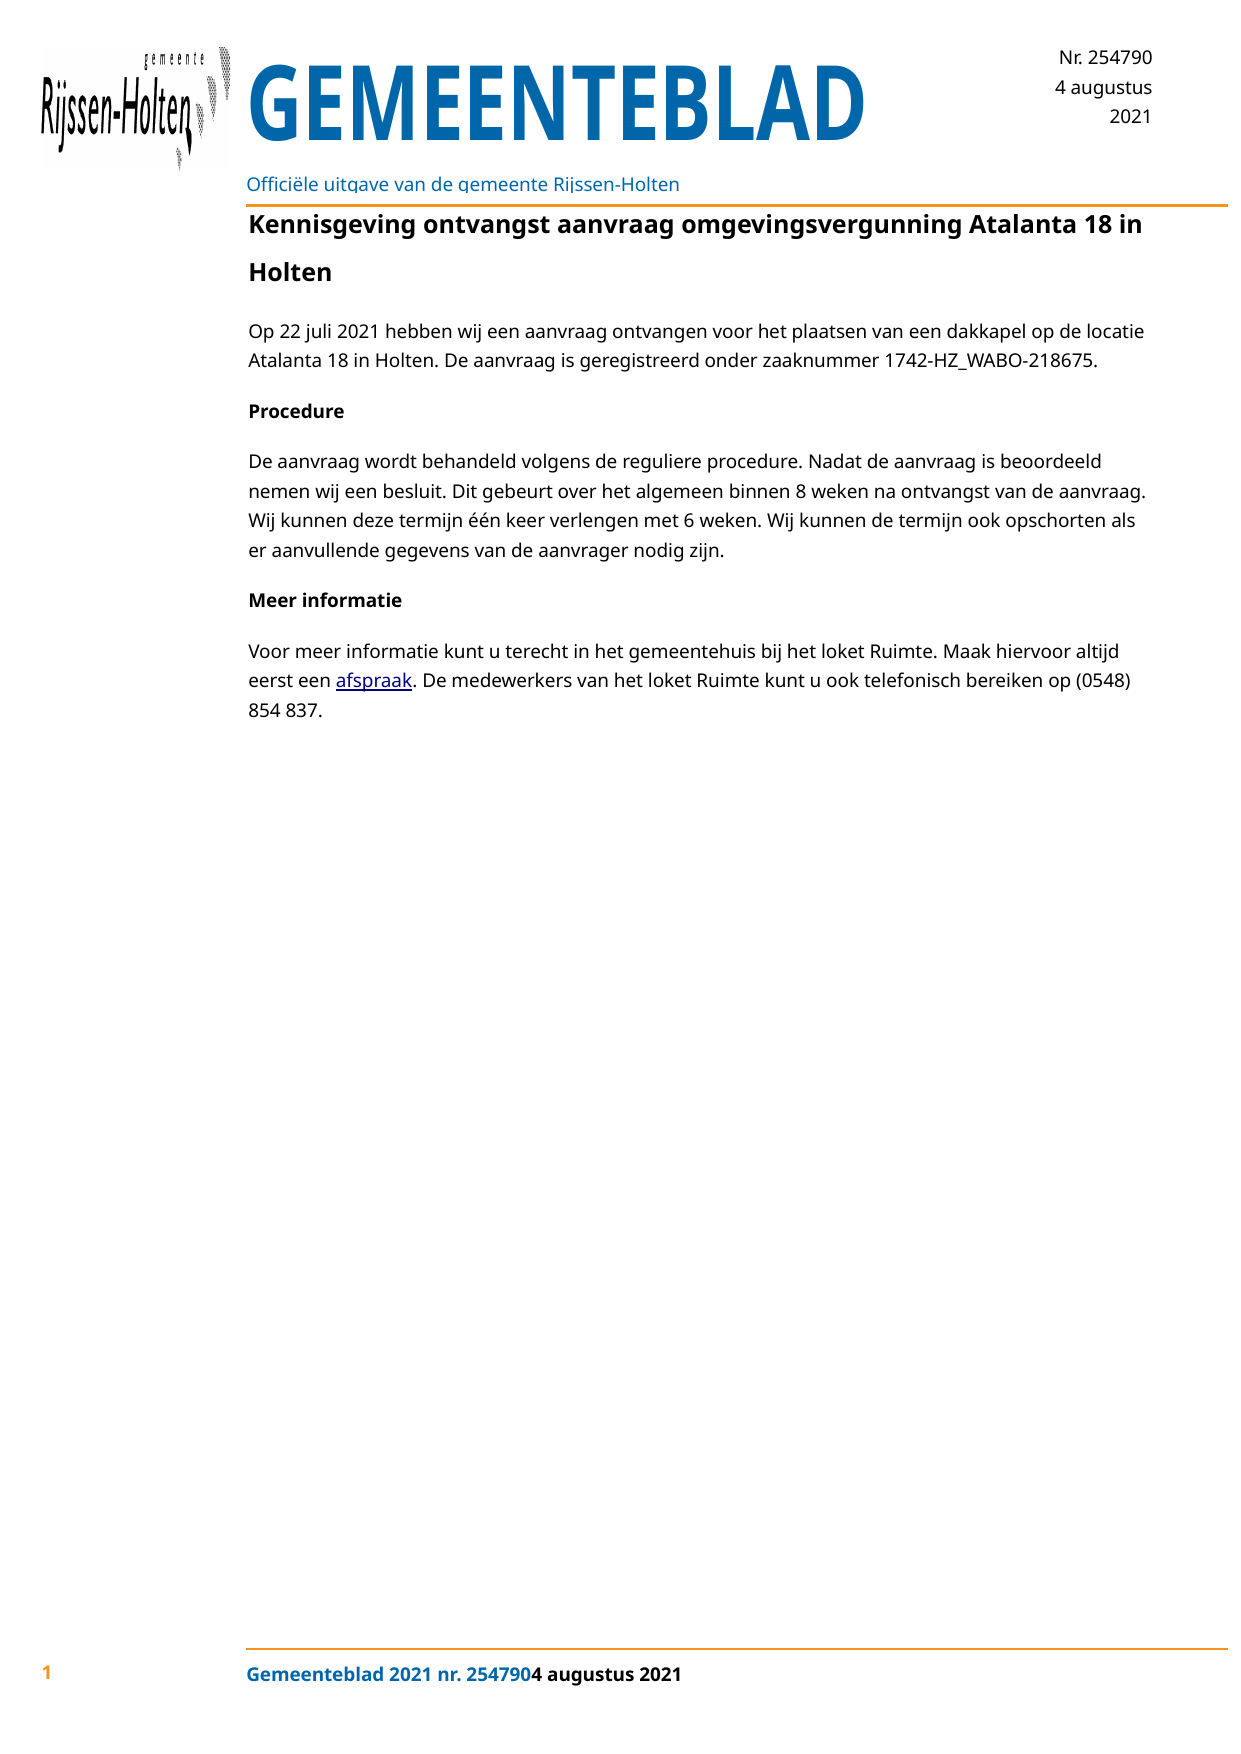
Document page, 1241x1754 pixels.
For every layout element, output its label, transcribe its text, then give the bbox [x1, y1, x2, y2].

text De aanvraag wordt behandeld volgens de reguliere procedure. Nadat de aanvraag is beoordeeld nemen wij een besluit. Dit gebeurt over het algemeen binnen 8 weken na ontvangst van de aanvraag. Wij kunnen deze termijn één keer verlengen met 6 weken. Wij kunnen de termijn ook opschorten als er aanvullende gegevens van de aanvrager nodig zijn. [248, 448, 1152, 563]
text Meer informatie [248, 587, 1152, 613]
text Voor meer informatie kunt u terecht in het gemeentehuis bij het loket Ruimte. Maak hiervoor altijd eerst een afspraak. De medewerkers van het loket Ruimte kunt u ook telefonisch bereiken op (0548) 854 837. [248, 638, 1152, 723]
picture [41, 47, 231, 172]
text Op 22 juli 2021 hebben wij een aanvraag ontvangen voor het plaatsen van een dakkapel op de locatie Atalanta 18 in Holten. De aanvraag is geregistreerd onder zaaknummer 1742-HZ_WABO-218675. [248, 318, 1152, 373]
text Kennisgeving ontvangst aanvraag omgevingsvergunning Atalanta 18 in Holten [248, 207, 1152, 288]
text Procedure [248, 398, 1152, 424]
